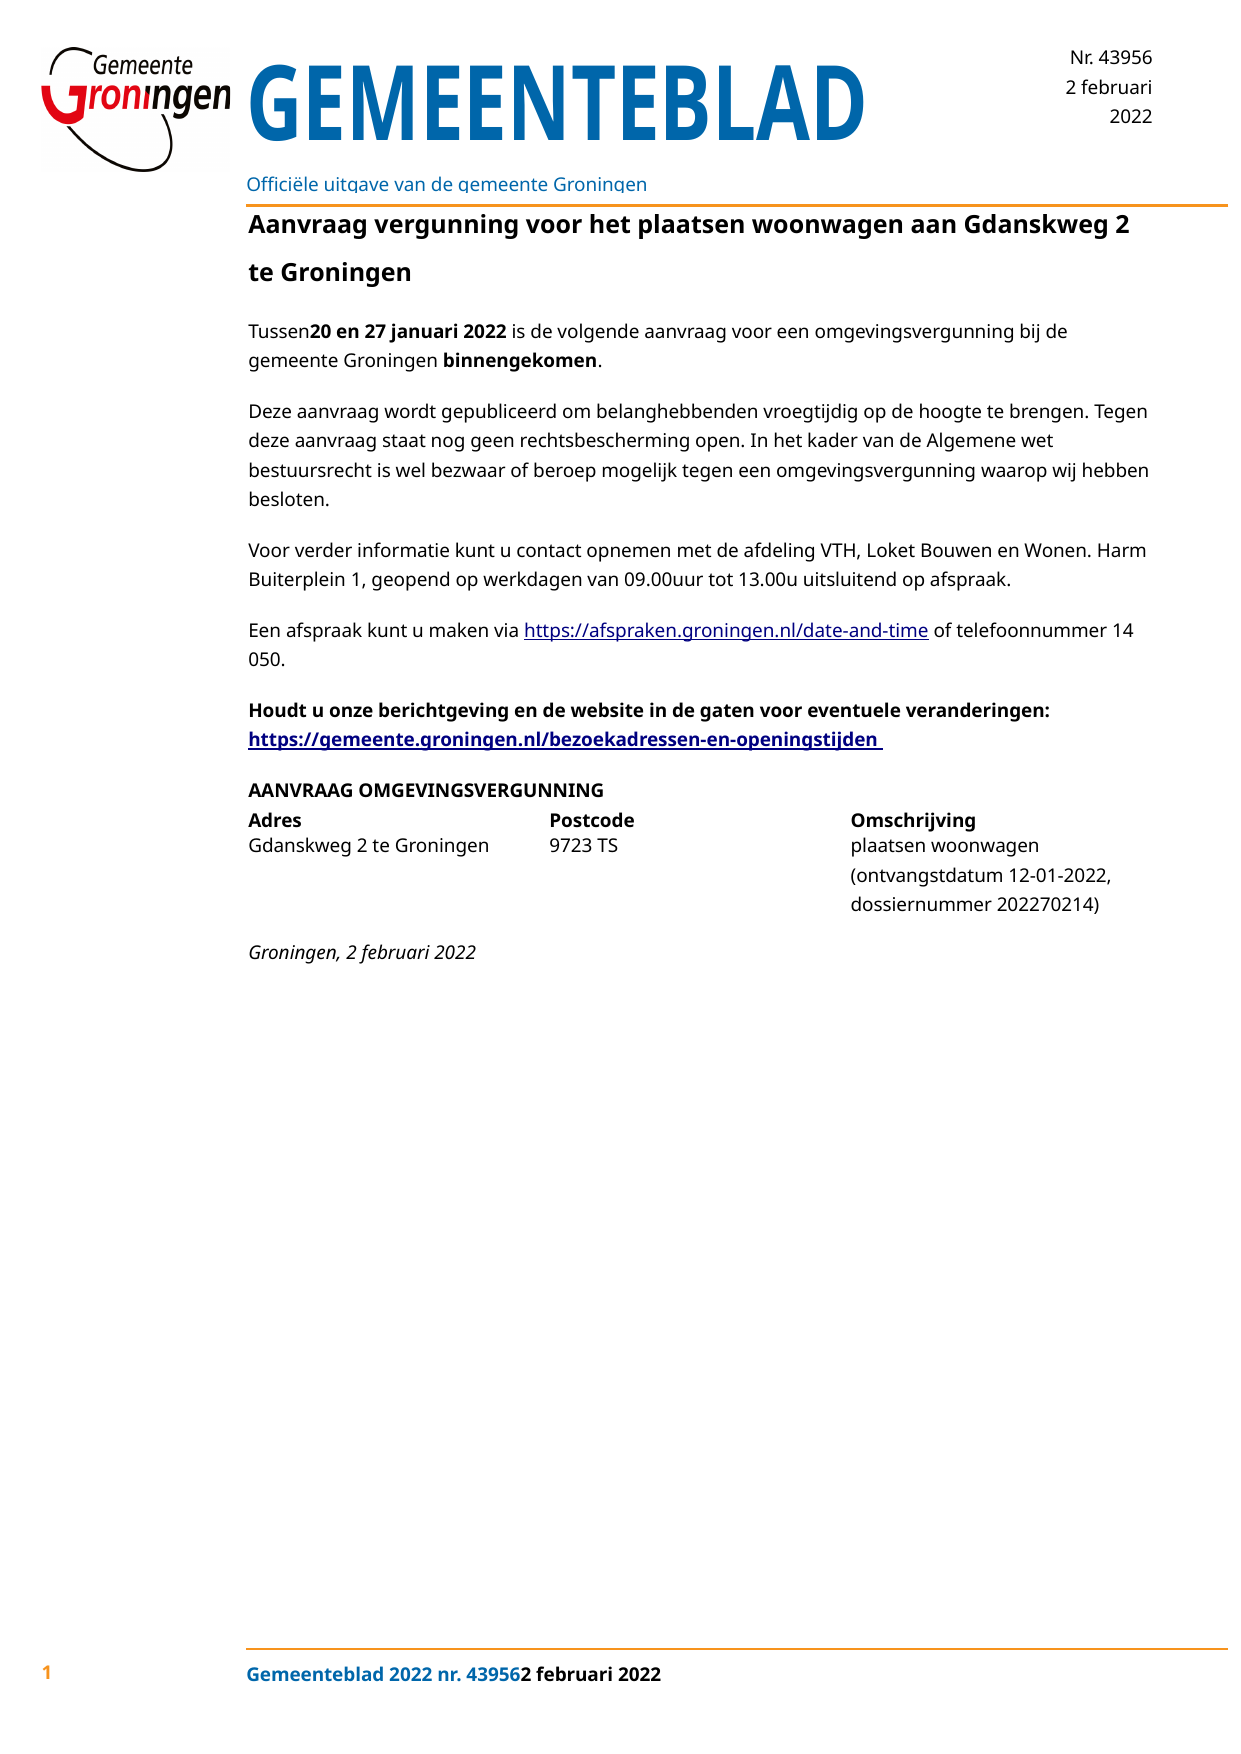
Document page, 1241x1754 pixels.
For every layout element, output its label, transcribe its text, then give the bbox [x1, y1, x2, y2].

table_cell 9723 TS [549, 833, 850, 917]
text Een afspraak kunt u maken via https://afspraken.groningen.nl/date-and-time of telefoonnummer 14 050. [248, 617, 1152, 672]
text Houdt u onze berichtgeving en de website in de gaten voor eventuele veranderingen: https://gemeente.groningen.nl/bezoekadressen-en-openingstijden [248, 697, 1152, 752]
text Voor verder informatie kunt u contact opnemen met de afdeling VTH, Loket Bouwen en Wonen. Harm Buiterplein 1, geopend op werkdagen van 09.00uur tot 13.00u uitsluitend op afspraak. [248, 537, 1152, 592]
table_cell plaatsen woonwagen (ontvangstdatum 12-01-2022, dossiernummer 202270214) [850, 833, 1152, 917]
text Tussen20 en 27 januari 2022 is de volgende aanvraag voor een omgevingsvergunning bij de gemeente Groningen binnengekomen. [248, 318, 1152, 373]
table_cell Gdanskweg 2 te Groningen [248, 833, 549, 917]
text Aanvraag vergunning voor het plaatsen woonwagen aan Gdanskweg 2 te Groningen [248, 207, 1152, 288]
text AANVRAAG OMGEVINGSVERGUNNING [248, 777, 1152, 803]
table_header Postcode [549, 807, 850, 832]
text Deze aanvraag wordt gepubliceerd om belanghebbenden vroegtijdig op de hoogte te brengen. Tegen deze aanvraag staat nog geen rechtsbescherming open. In het kader van de Algemene wet bestuursrecht is wel bezwaar of beroep mogelijk tegen een omgevingsvergunning waarop wij hebben besloten. [248, 398, 1152, 512]
table_header Adres [248, 807, 549, 832]
text Groningen, 2 februari 2022 [248, 939, 1152, 964]
picture [41, 47, 231, 172]
table_header Omschrijving [850, 807, 1152, 832]
